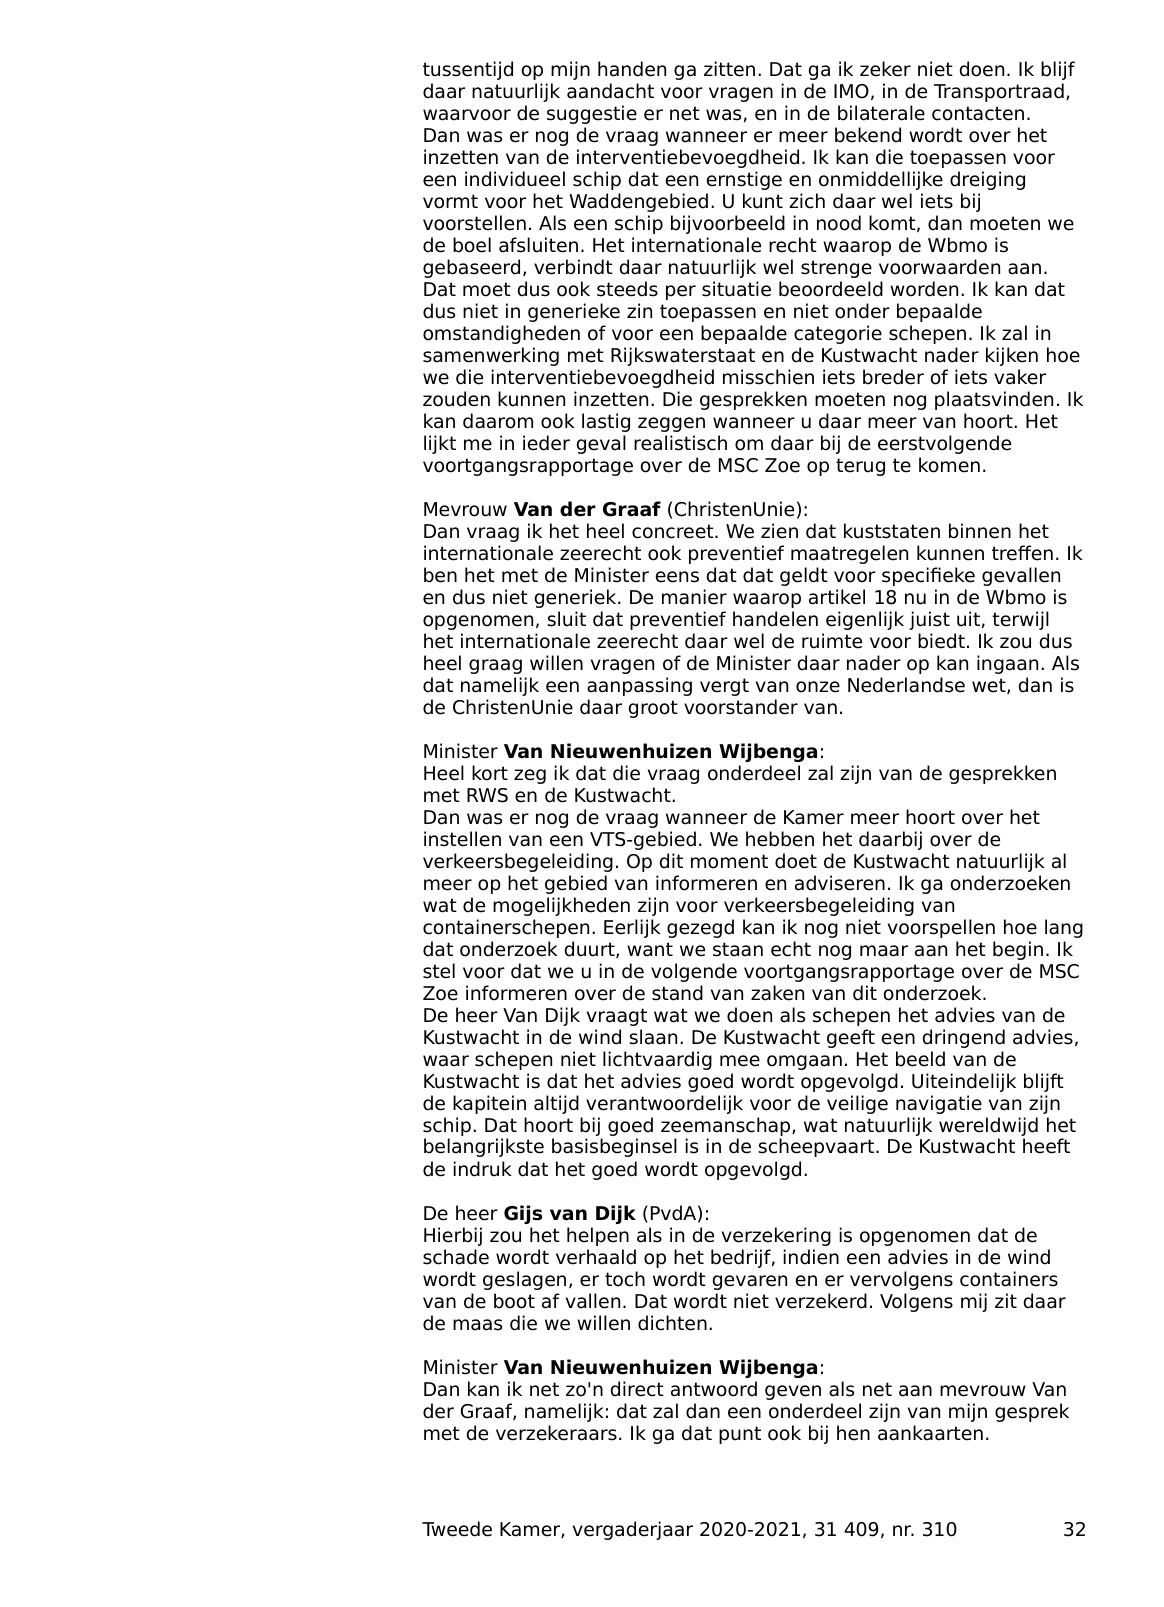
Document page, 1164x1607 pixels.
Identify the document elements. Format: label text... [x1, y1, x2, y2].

text De heer Gijs van Dijk (PvdA): [422, 1203, 1087, 1224]
text De heer Van Dijk vraagt wat we doen als schepen het advies van de Kustwacht in de wind slaan. De Kustwacht geeft een dringend advies, waar schepen niet lichtvaardig mee omgaan. Het beeld van de Kustwacht is dat het advies goed wordt opgevolgd. Uiteindelijk blijft de kapitein altijd verantwoordelijk voor de veilige navigatie van zijn schip. Dat hoort bij goed zeemanschap, wat natuurlijk wereldwijd het belangrijkste basisbeginsel is in de scheepvaart. De Kustwacht heeft de indruk dat het goed wordt opgevolgd. [422, 1004, 1087, 1180]
text Minister Van Nieuwenhuizen Wijbenga: [422, 1357, 1087, 1379]
text Dan vraag ik het heel concreet. We zien dat kuststaten binnen het internationale zeerecht ook preventief maatregelen kunnen treffen. Ik ben het met de Minister eens dat dat geldt voor specifieke gevallen en dus niet generiek. De manier waarop artikel 18 nu in de Wbmo is opgenomen, sluit dat preventief handelen eigenlijk juist uit, terwijl het internationale zeerecht daar wel de ruimte voor biedt. Ik zou dus heel graag willen vragen of de Minister daar nader op kan ingaan. Als dat namelijk een aanpassing vergt van onze Nederlandse wet, dan is de ChristenUnie daar groot voorstander van. [422, 521, 1087, 719]
text Mevrouw Van der Graaf (ChristenUnie): [422, 499, 1087, 521]
text Minister Van Nieuwenhuizen Wijbenga: [422, 741, 1087, 763]
text Dan was er nog de vraag wanneer er meer bekend wordt over het inzetten van de interventiebevoegdheid. Ik kan die toepassen voor een individueel schip dat een ernstige en onmiddellijke dreiging vormt voor het Waddengebied. U kunt zich daar wel iets bij voorstellen. Als een schip bijvoorbeeld in nood komt, dan moeten we de boel afsluiten. Het internationale recht waarop de Wbmo is gebaseerd, verbindt daar natuurlijk wel strenge voorwaarden aan. Dat moet dus ook steeds per situatie beoordeeld worden. Ik kan dat dus niet in generieke zin toepassen en niet onder bepaalde omstandigheden of voor een bepaalde categorie schepen. Ik zal in samenwerking met Rijkswaterstaat en de Kustwacht nader kijken hoe we die interventiebevoegdheid misschien iets breder of iets vaker zouden kunnen inzetten. Die gesprekken moeten nog plaatsvinden. Ik kan daarom ook lastig zeggen wanneer u daar meer van hoort. Het lijkt me in ieder geval realistisch om daar bij de eerstvolgende voortgangsrapportage over de MSC Zoe op terug te komen. [422, 125, 1087, 477]
text Dan kan ik net zo'n direct antwoord geven als net aan mevrouw Van der Graaf, namelijk: dat zal dan een onderdeel zijn van mijn gesprek met de verzekeraars. Ik ga dat punt ook bij hen aankaarten. [422, 1379, 1087, 1444]
text Dan was er nog de vraag wanneer de Kamer meer hoort over het instellen van een VTS-gebied. We hebben het daarbij over de verkeersbegeleiding. Op dit moment doet de Kustwacht natuurlijk al meer op het gebied van informeren en adviseren. Ik ga onderzoeken wat de mogelijkheden zijn voor verkeersbegeleiding van containerschepen. Eerlijk gezegd kan ik nog niet voorspellen hoe lang dat onderzoek duurt, want we staan echt nog maar aan het begin. Ik stel voor dat we u in de volgende voortgangsrapportage over de MSC Zoe informeren over de stand van zaken van dit onderzoek. [422, 807, 1087, 1004]
text Heel kort zeg ik dat die vraag onderdeel zal zijn van de gesprekken met RWS en de Kustwacht. [422, 763, 1087, 807]
text tussentijd op mijn handen ga zitten. Dat ga ik zeker niet doen. Ik blijf daar natuurlijk aandacht voor vragen in de IMO, in de Transportraad, waarvoor de suggestie er net was, en in de bilaterale contacten. [422, 59, 1087, 125]
text Hierbij zou het helpen als in de verzekering is opgenomen dat de schade wordt verhaald op het bedrijf, indien een advies in de wind wordt geslagen, er toch wordt gevaren en er vervolgens containers van de boot af vallen. Dat wordt niet verzekerd. Volgens mij zit daar de maas die we willen dichten. [422, 1224, 1087, 1334]
